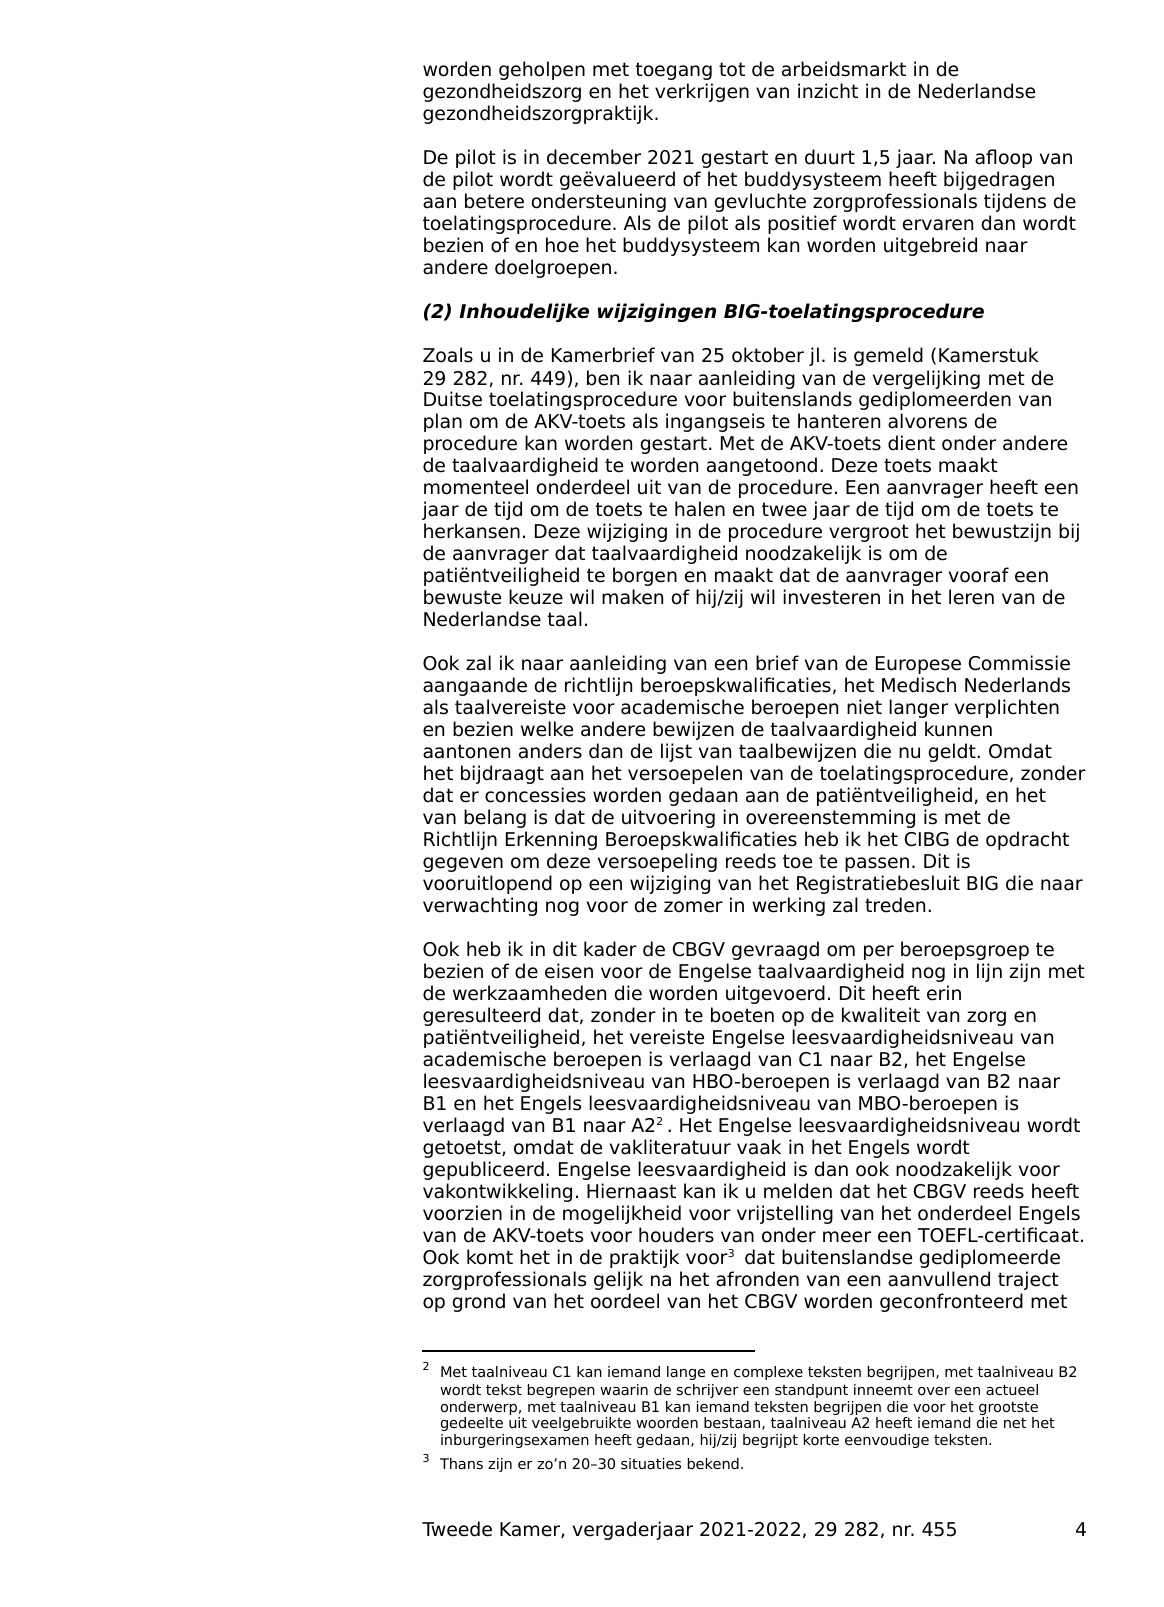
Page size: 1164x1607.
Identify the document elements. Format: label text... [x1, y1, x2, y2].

subtitle (2) Inhoudelijke wijzigingen BIG-toelatingsprocedure [422, 301, 1087, 323]
text Ook zal ik naar aanleiding van een brief van de Europese Commissie aangaande de richtlijn beroepskwalificaties, het Medisch Nederlands als taalvereiste voor academische beroepen niet langer verplichten en bezien welke andere bewijzen de taalvaardigheid kunnen aantonen anders dan de lijst van taalbewijzen die nu geldt. Omdat het bijdraagt aan het versoepelen van de toelatingsprocedure, zonder dat er concessies worden gedaan aan de patiëntveiligheid, en het van belang is dat de uitvoering in overeenstemming is met de Richtlijn Erkenning Beroepskwalificaties heb ik het CIBG de opdracht gegeven om deze versoepeling reeds toe te passen. Dit is vooruitlopend op een wijziging van het Registratiebesluit BIG die naar verwachting nog voor de zomer in werking zal treden. [422, 653, 1087, 917]
text worden geholpen met toegang tot de arbeidsmarkt in de gezondheidszorg en het verkrijgen van inzicht in de Nederlandse gezondheidszorgpraktijk. [422, 59, 1087, 125]
text Zoals u in de Kamerbrief van 25 oktober jl. is gemeld (Kamerstuk 29 282, nr. 449), ben ik naar aanleiding van de vergelijking met de Duitse toelatingsprocedure voor buitenslands gediplomeerden van plan om de AKV-toets als ingangseis te hanteren alvorens de procedure kan worden gestart. Met de AKV-toets dient onder andere de taalvaardigheid te worden aangetoond. Deze toets maakt momenteel onderdeel uit van de procedure. Een aanvrager heeft een jaar de tijd om de toets te halen en twee jaar de tijd om de toets te herkansen. Deze wijziging in de procedure vergroot het bewustzijn bij de aanvrager dat taalvaardigheid noodzakelijk is om de patiëntveiligheid te borgen en maakt dat de aanvrager vooraf een bewuste keuze wil maken of hij/zij wil investeren in het leren van de Nederlandse taal. [422, 345, 1087, 631]
text Ook heb ik in dit kader de CBGV gevraagd om per beroepsgroep te bezien of de eisen voor de Engelse taalvaardigheid nog in lijn zijn met de werkzaamheden die worden uitgevoerd. Dit heeft erin geresulteerd dat, zonder in te boeten op de kwaliteit van zorg en patiëntveiligheid, het vereiste Engelse leesvaardigheidsniveau van academische beroepen is verlaagd van C1 naar B2, het Engelse leesvaardigheidsniveau van HBO-beroepen is verlaagd van B2 naar B1 en het Engels leesvaardigheidsniveau van MBO-beroepen is verlaagd van B1 naar A2. Het Engelse leesvaardigheidsniveau wordt getoetst, omdat de vakliteratuur vaak in het Engels wordt gepubliceerd. Engelse leesvaardigheid is dan ook noodzakelijk voor vakontwikkeling. Hiernaast kan ik u melden dat het CBGV reeds heeft voorzien in de mogelijkheid voor vrijstelling van het onderdeel Engels van de AKV-toets voor houders van onder meer een TOEFL-certificaat. [422, 939, 1087, 1247]
text Thans zijn er zo’n 20–30 situaties bekend. [422, 1452, 1087, 1474]
text Ook komt het in de praktijk voor dat buitenslandse gediplomeerde zorgprofessionals gelijk na het afronden van een aanvullend traject op grond van het oordeel van het CBGV worden geconfronteerd met [422, 1247, 1087, 1313]
text De pilot is in december 2021 gestart en duurt 1,5 jaar. Na afloop van de pilot wordt geëvalueerd of het buddysysteem heeft bijgedragen aan betere ondersteuning van gevluchte zorgprofessionals tijdens de toelatingsprocedure. Als de pilot als positief wordt ervaren dan wordt bezien of en hoe het buddysysteem kan worden uitgebreid naar andere doelgroepen. [422, 147, 1087, 279]
text Met taalniveau C1 kan iemand lange en complexe teksten begrijpen, met taalniveau B2 wordt tekst begrepen waarin de schrijver een standpunt inneemt over een actueel onderwerp, met taalniveau B1 kan iemand teksten begrijpen die voor het grootste gedeelte uit veelgebruikte woorden bestaan, taalniveau A2 heeft iemand die net het inburgeringsexamen heeft gedaan, hij/zij begrijpt korte eenvoudige teksten. [422, 1360, 1087, 1449]
